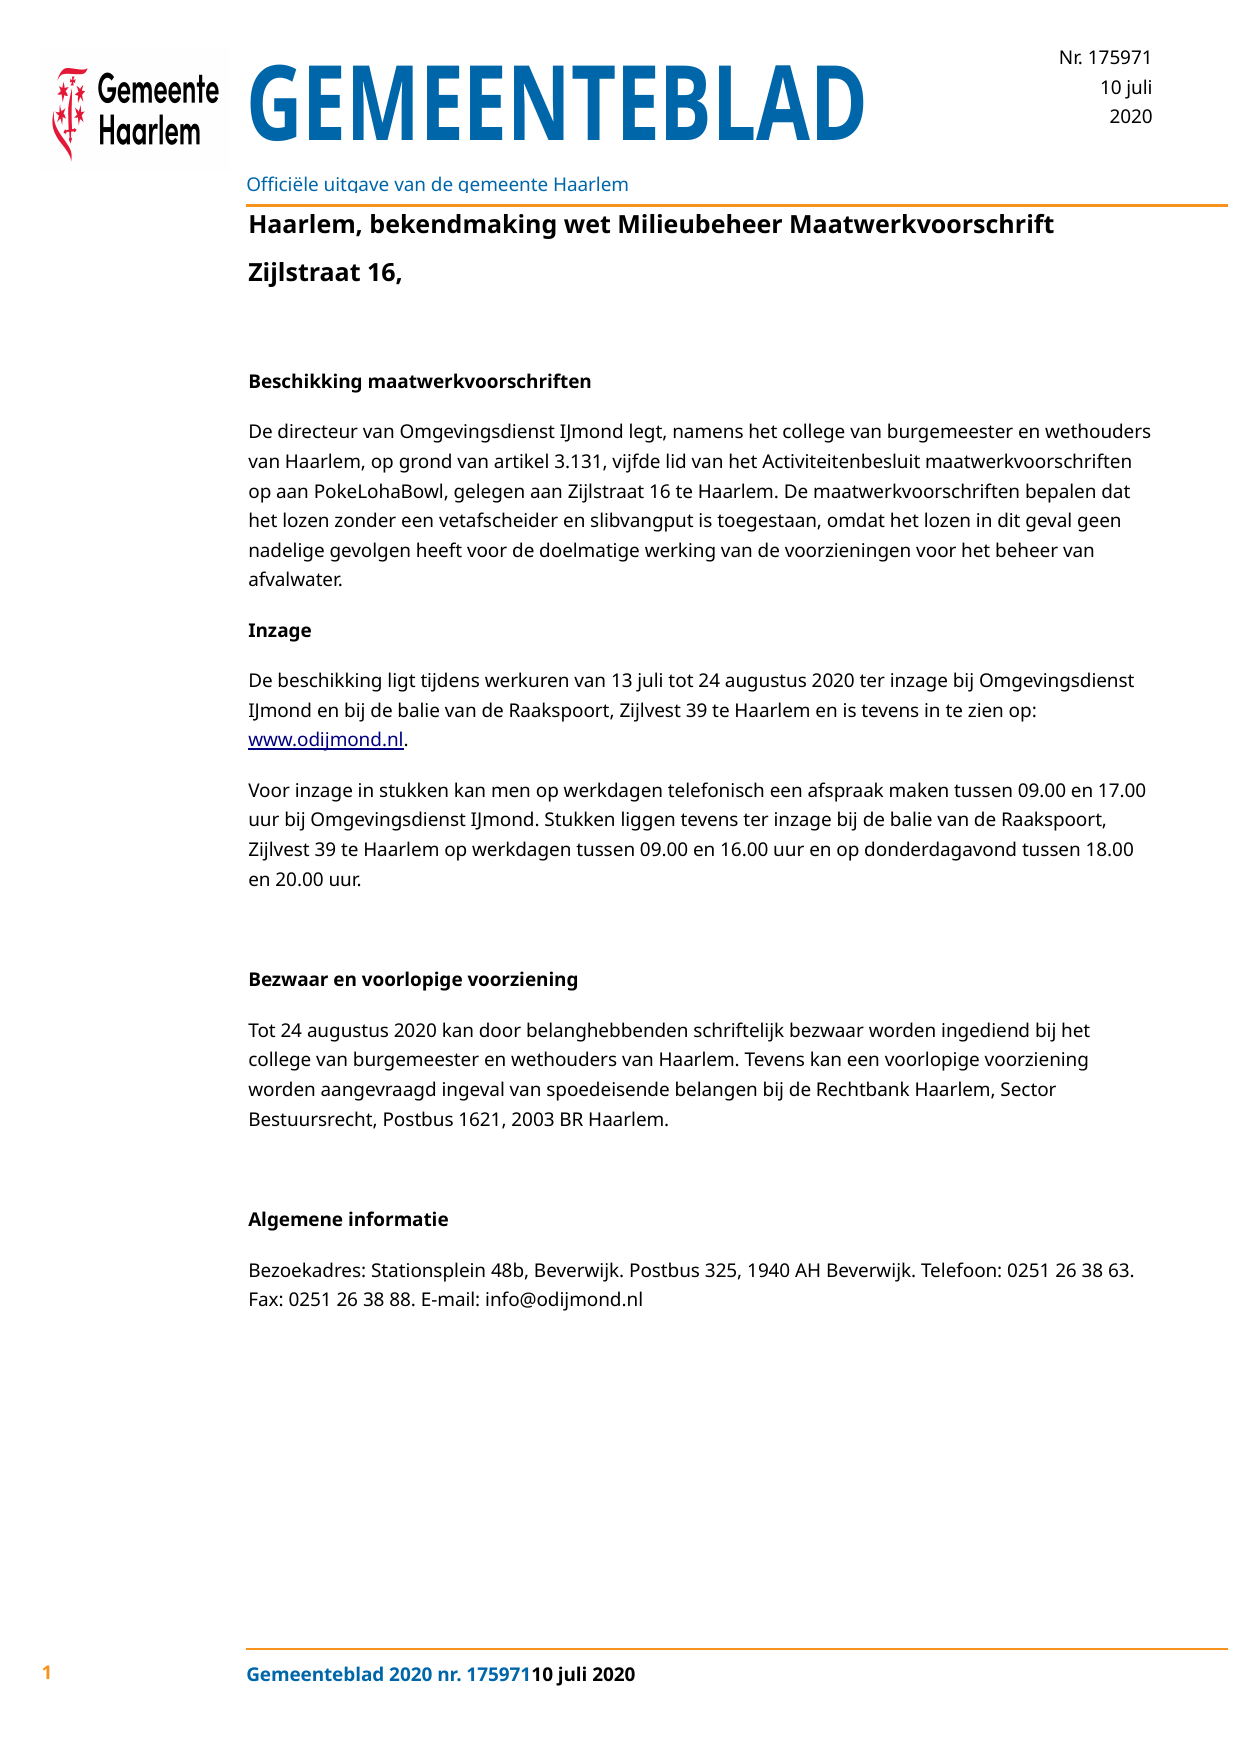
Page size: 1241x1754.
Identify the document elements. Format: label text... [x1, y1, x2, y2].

text De beschikking ligt tijdens werkuren van 13 juli tot 24 augustus 2020 ter inzage bij Omgevingsdienst IJmond en bij de balie van de Raakspoort, Zijlvest 39 te Haarlem en is tevens in te zien op: www.odijmond.nl. [248, 667, 1152, 752]
text Beschikking maatwerkvoorschriften [248, 368, 1152, 394]
text Voor inzage in stukken kan men op werkdagen telefonisch een afspraak maken tussen 09.00 en 17.00 uur bij Omgevingsdienst IJmond. Stukken liggen tevens ter inzage bij de balie van de Raakspoort, Zijlvest 39 te Haarlem op werkdagen tussen 09.00 en 16.00 uur en op donderdagavond tussen 18.00 en 20.00 uur. [248, 777, 1152, 892]
picture [41, 47, 231, 172]
text Bezwaar en voorlopige voorziening [248, 967, 1152, 992]
text De directeur van Omgevingsdienst IJmond legt, namens het college van burgemeester en wethouders van Haarlem, op grond van artikel 3.131, vijfde lid van het Activiteitenbesluit maatwerkvoorschriften op aan PokeLohaBowl, gelegen aan Zijlstraat 16 te Haarlem. De maatwerkvoorschriften bepalen dat het lozen zonder een vetafscheider en slibvangput is toegestaan, omdat het lozen in dit geval geen nadelige gevolgen heeft voor de doelmatige werking van de voorzieningen voor het beheer van afvalwater. [248, 419, 1152, 592]
text Haarlem, bekendmaking wet Milieubeheer Maatwerkvoorschrift Zijlstraat 16, [248, 207, 1152, 288]
text Inzage [248, 617, 1152, 643]
text Algemene informatie [248, 1207, 1152, 1232]
text Tot 24 augustus 2020 kan door belanghebbenden schriftelijk bezwaar worden ingediend bij het college van burgemeester en wethouders van Haarlem. Tevens kan een voorlopige voorziening worden aangevraagd ingeval van spoedeisende belangen bij de Rechtbank Haarlem, Sector Bestuursrecht, Postbus 1621, 2003 BR Haarlem. [248, 1017, 1152, 1132]
text Bezoekadres: Stationsplein 48b, Beverwijk. Postbus 325, 1940 AH Beverwijk. Telefoon: 0251 26 38 63. Fax: 0251 26 38 88. E-mail: info@odijmond.nl [248, 1257, 1152, 1312]
